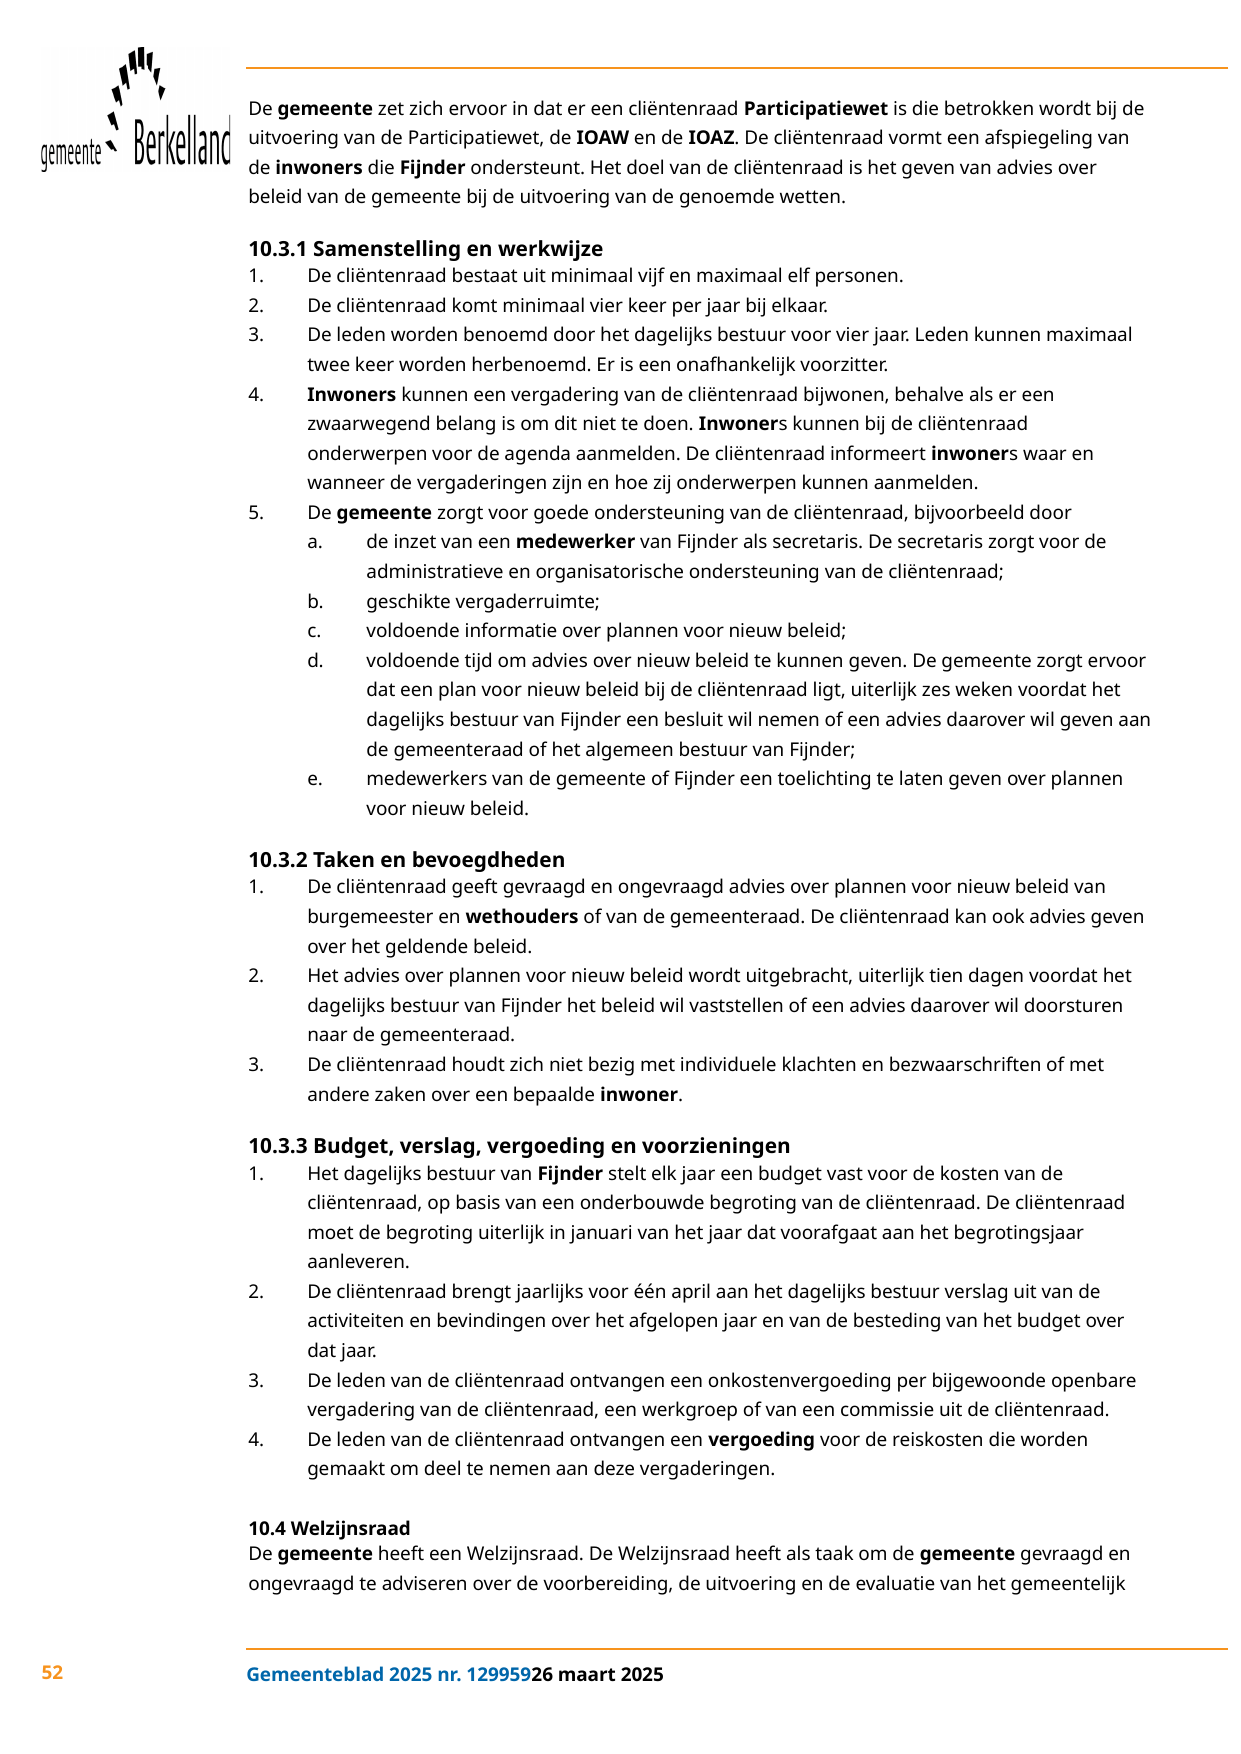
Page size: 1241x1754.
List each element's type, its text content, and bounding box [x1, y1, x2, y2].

list De cliëntenraad geeft gevraagd en ongevraagd advies over plannen voor nieuw beleid van burgemeester en wethouders of van de gemeenteraad. De cliëntenraad kan ook advies geven over het geldende beleid. [248, 874, 1152, 959]
text 10.3.1 Samenstelling en werkwijze [248, 234, 1152, 262]
picture [41, 47, 231, 172]
text 10.3.3 Budget, verslag, vergoeding en voorzieningen [248, 1131, 1152, 1160]
list De cliëntenraad houdt zich niet bezig met individuele klachten en bezwaarschriften of met andere zaken over een bepaalde inwoner. [248, 1051, 1152, 1107]
list De gemeente zorgt voor goede ondersteuning van de cliëntenraad, bijvoorbeeld door [248, 499, 1152, 525]
list De leden worden benoemd door het dagelijks bestuur voor vier jaar. Leden kunnen maximaal twee keer worden herbenoemd. Er is een onafhankelijk voorzitter. [248, 322, 1152, 377]
list De leden van de cliëntenraad ontvangen een vergoeding voor de reiskosten die worden gemaakt om deel te nemen aan deze vergaderingen. [248, 1426, 1152, 1481]
list Het advies over plannen voor nieuw beleid wordt uitgebracht, uiterlijk tien dagen voordat het dagelijks bestuur van Fijnder het beleid wil vaststellen of een advies daarover wil doorsturen naar de gemeenteraad. [248, 962, 1152, 1047]
list Het dagelijks bestuur van Fijnder stelt elk jaar een budget vast voor de kosten van de cliëntenraad, op basis van een onderbouwde begroting van de cliëntenraad. De cliëntenraad moet de begroting uiterlijk in januari van het jaar dat voorafgaat aan het begrotingsjaar aanleveren. [248, 1160, 1152, 1274]
list geschikte vergaderruimte; [307, 588, 1152, 613]
list De cliëntenraad bestaat uit minimaal vijf en maximaal elf personen. [248, 262, 1152, 288]
list De leden van de cliëntenraad ontvangen een onkostenvergoeding per bijgewoonde openbare vergadering van de cliëntenraad, een werkgroep of van een commissie uit de cliëntenraad. [248, 1367, 1152, 1422]
list voldoende tijd om advies over nieuw beleid te kunnen geven. De gemeente zorgt ervoor dat een plan voor nieuw beleid bij de cliëntenraad ligt, uiterlijk zes weken voordat het dagelijks bestuur van Fijnder een besluit wil nemen of een advies daarover wil geven aan de gemeenteraad of het algemeen bestuur van Fijnder; [307, 647, 1152, 761]
text De gemeente heeft een Welzijnsraad. De Welzijnsraad heeft als taak om de gemeente gevraagd en ongevraagd te adviseren over de voorbereiding, de uitvoering en de evaluatie van het gemeentelijk [248, 1540, 1152, 1596]
text De gemeente zet zich ervoor in dat er een cliëntenraad Participatiewet is die betrokken wordt bij de uitvoering van de Participatiewet, de IOAW en de IOAZ. De cliëntenraad vormt een afspiegeling van de inwoners die Fijnder ondersteunt. Het doel van de cliëntenraad is het geven van advies over beleid van de gemeente bij de uitvoering van de genoemde wetten. [248, 95, 1152, 209]
list De cliëntenraad brengt jaarlijks voor één april aan het dagelijks bestuur verslag uit van de activiteiten en bevindingen over het afgelopen jaar en van de besteding van het budget over dat jaar. [248, 1278, 1152, 1363]
list De cliëntenraad komt minimaal vier keer per jaar bij elkaar. [248, 292, 1152, 318]
list medewerkers van de gemeente of Fijnder een toelichting te laten geven over plannen voor nieuw beleid. [307, 765, 1152, 821]
list de inzet van een medewerker van Fijnder als secretaris. De secretaris zorgt voor de administratieve en organisatorische ondersteuning van de cliëntenraad; [307, 529, 1152, 584]
list voldoende informatie over plannen voor nieuw beleid; [307, 617, 1152, 643]
text 10.3.2 Taken en bevoegdheden [248, 845, 1152, 874]
text 10.4 Welzijnsraad [248, 1515, 1152, 1540]
list Inwoners kunnen een vergadering van de cliëntenraad bijwonen, behalve als er een zwaarwegend belang is om dit niet te doen. Inwoners kunnen bij de cliëntenraad onderwerpen voor de agenda aanmelden. De cliëntenraad informeert inwoners waar en wanneer de vergaderingen zijn en hoe zij onderwerpen kunnen aanmelden. [248, 381, 1152, 495]
